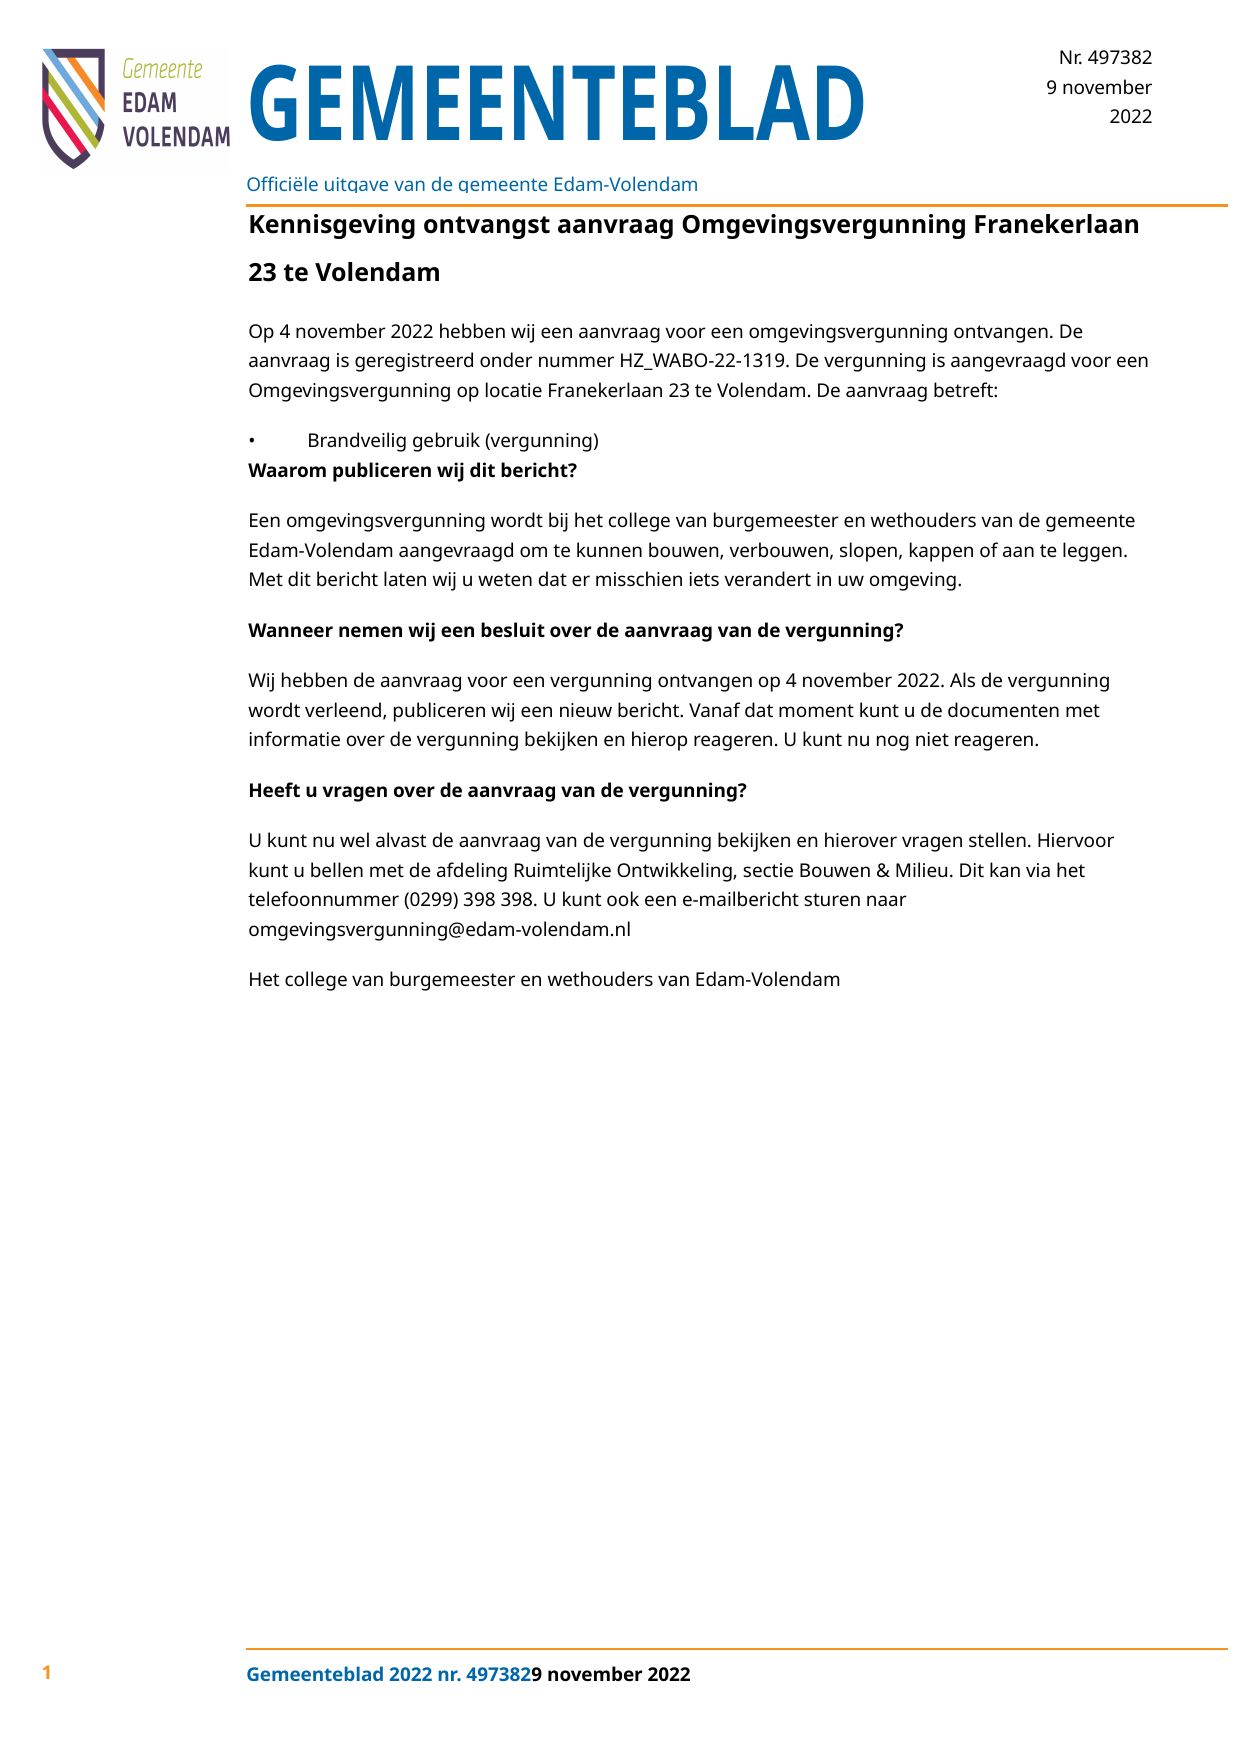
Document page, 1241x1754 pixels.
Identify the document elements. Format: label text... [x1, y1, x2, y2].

text Een omgevingsvergunning wordt bij het college van burgemeester en wethouders van de gemeente Edam-Volendam aangevraagd om te kunnen bouwen, verbouwen, slopen, kappen of aan te leggen. Met dit bericht laten wij u weten dat er misschien iets verandert in uw omgeving. [248, 507, 1152, 592]
text Heeft u vragen over de aanvraag van de vergunning? [248, 777, 1152, 803]
text U kunt nu wel alvast de aanvraag van de vergunning bekijken en hierover vragen stellen. Hiervoor kunt u bellen met de afdeling Ruimtelijke Ontwikkeling, sectie Bouwen & Milieu. Dit kan via het telefoonnummer (0299) 398 398. U kunt ook een e-mailbericht sturen naar omgevingsvergunning@edam-volendam.nl [248, 827, 1152, 942]
list Brandveilig gebruik (vergunning) [248, 427, 1152, 453]
text Op 4 november 2022 hebben wij een aanvraag voor een omgevingsvergunning ontvangen. De aanvraag is geregistreerd onder nummer HZ_WABO-22-1319. De vergunning is aangevraagd voor een Omgevingsvergunning op locatie Franekerlaan 23 te Volendam. De aanvraag betreft: [248, 318, 1152, 403]
text Wij hebben de aanvraag voor een vergunning ontvangen op 4 november 2022. Als de vergunning wordt verleend, publiceren wij een nieuw bericht. Vanaf dat moment kunt u de documenten met informatie over de vergunning bekijken en hierop reageren. U kunt nu nog niet reageren. [248, 667, 1152, 752]
text Het college van burgemeester en wethouders van Edam-Volendam [248, 967, 1152, 992]
text Kennisgeving ontvangst aanvraag Omgevingsvergunning Franekerlaan 23 te Volendam [248, 207, 1152, 288]
text Waarom publiceren wij dit bericht? [248, 457, 1152, 483]
text Wanneer nemen wij een besluit over de aanvraag van de vergunning? [248, 617, 1152, 643]
picture [41, 47, 231, 172]
